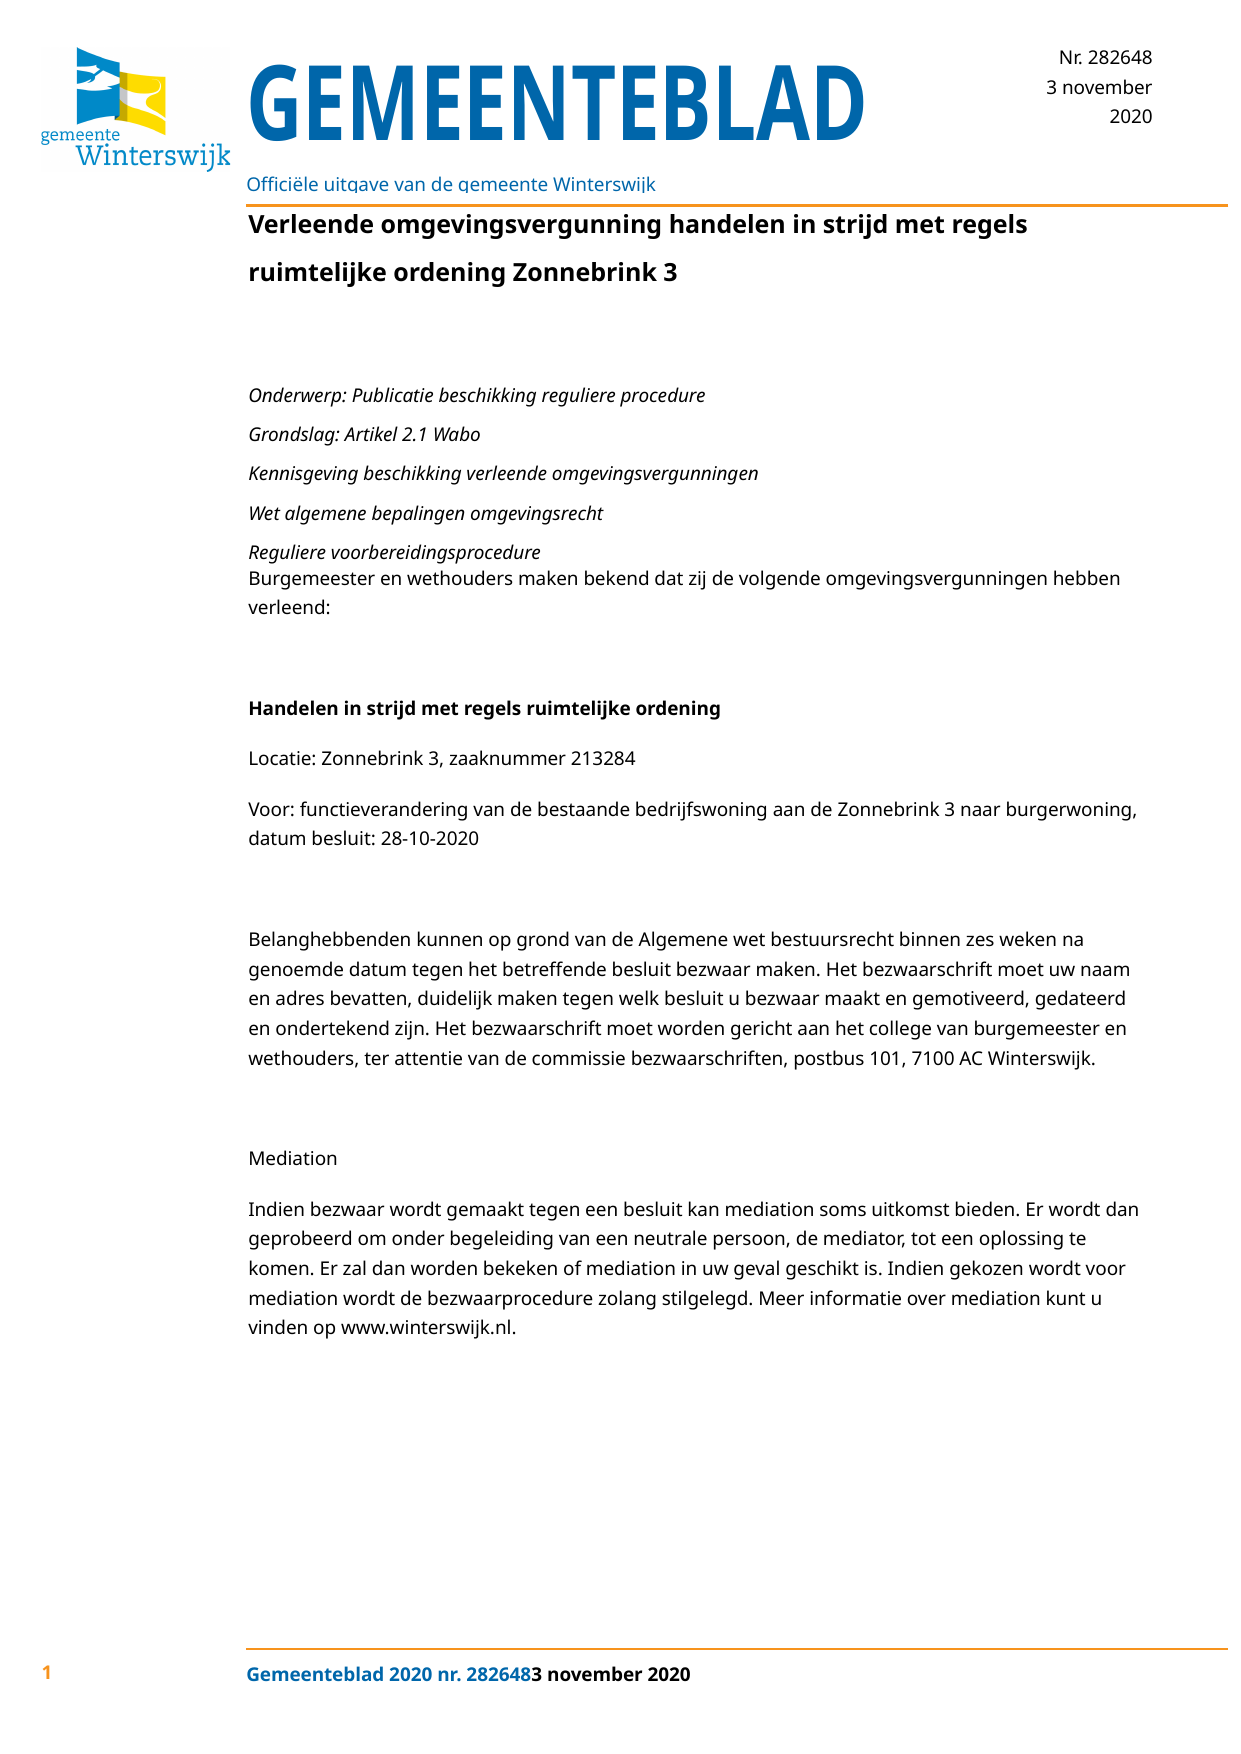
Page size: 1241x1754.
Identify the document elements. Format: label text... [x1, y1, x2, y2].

text Reguliere voorbereidingsprocedure [248, 539, 1152, 565]
text Belanghebbenden kunnen op grond van de Algemene wet bestuursrecht binnen zes weken na genoemde datum tegen het betreffende besluit bezwaar maken. Het bezwaarschrift moet uw naam en adres bevatten, duidelijk maken tegen welk besluit u bezwaar maakt en gemotiveerd, gedateerd en ondertekend zijn. Het bezwaarschrift moet worden gericht aan het college van burgemeester en wethouders, ter attentie van de commissie bezwaarschriften, postbus 101, 7100 AC Winterswijk. [248, 926, 1152, 1070]
text Locatie: Zonnebrink 3, zaaknummer 213284 [248, 746, 1152, 771]
picture [41, 47, 231, 172]
text Indien bezwaar wordt gemaakt tegen een besluit kan mediation soms uitkomst bieden. Er wordt dan geprobeerd om onder begeleiding van een neutrale persoon, de mediator, tot een oplossing te komen. Er zal dan worden bekeken of mediation in uw geval geschikt is. Indien gekozen wordt voor mediation wordt de bezwaarprocedure zolang stilgelegd. Meer informatie over mediation kunt u vinden op www.winterswijk.nl. [248, 1196, 1152, 1340]
text Mediation [248, 1146, 1152, 1171]
text Handelen in strijd met regels ruimtelijke ordening [248, 695, 1152, 721]
text Burgemeester en wethouders maken bekend dat zij de volgende omgevingsvergunningen hebben verleend: [248, 565, 1152, 620]
text Voor: functieverandering van de bestaande bedrijfswoning aan de Zonnebrink 3 naar burgerwoning, datum besluit: 28-10-2020 [248, 796, 1152, 851]
text Grondslag: Artikel 2.1 Wabo [248, 421, 1152, 447]
text Kennisgeving beschikking verleende omgevingsvergunningen [248, 460, 1152, 486]
text Onderwerp: Publicatie beschikking reguliere procedure [248, 382, 1152, 408]
text Wet algemene bepalingen omgevingsrecht [248, 500, 1152, 525]
picture [225, 153, 231, 162]
text Verleende omgevingsvergunning handelen in strijd met regels ruimtelijke ordening Zonnebrink 3 [248, 207, 1152, 288]
